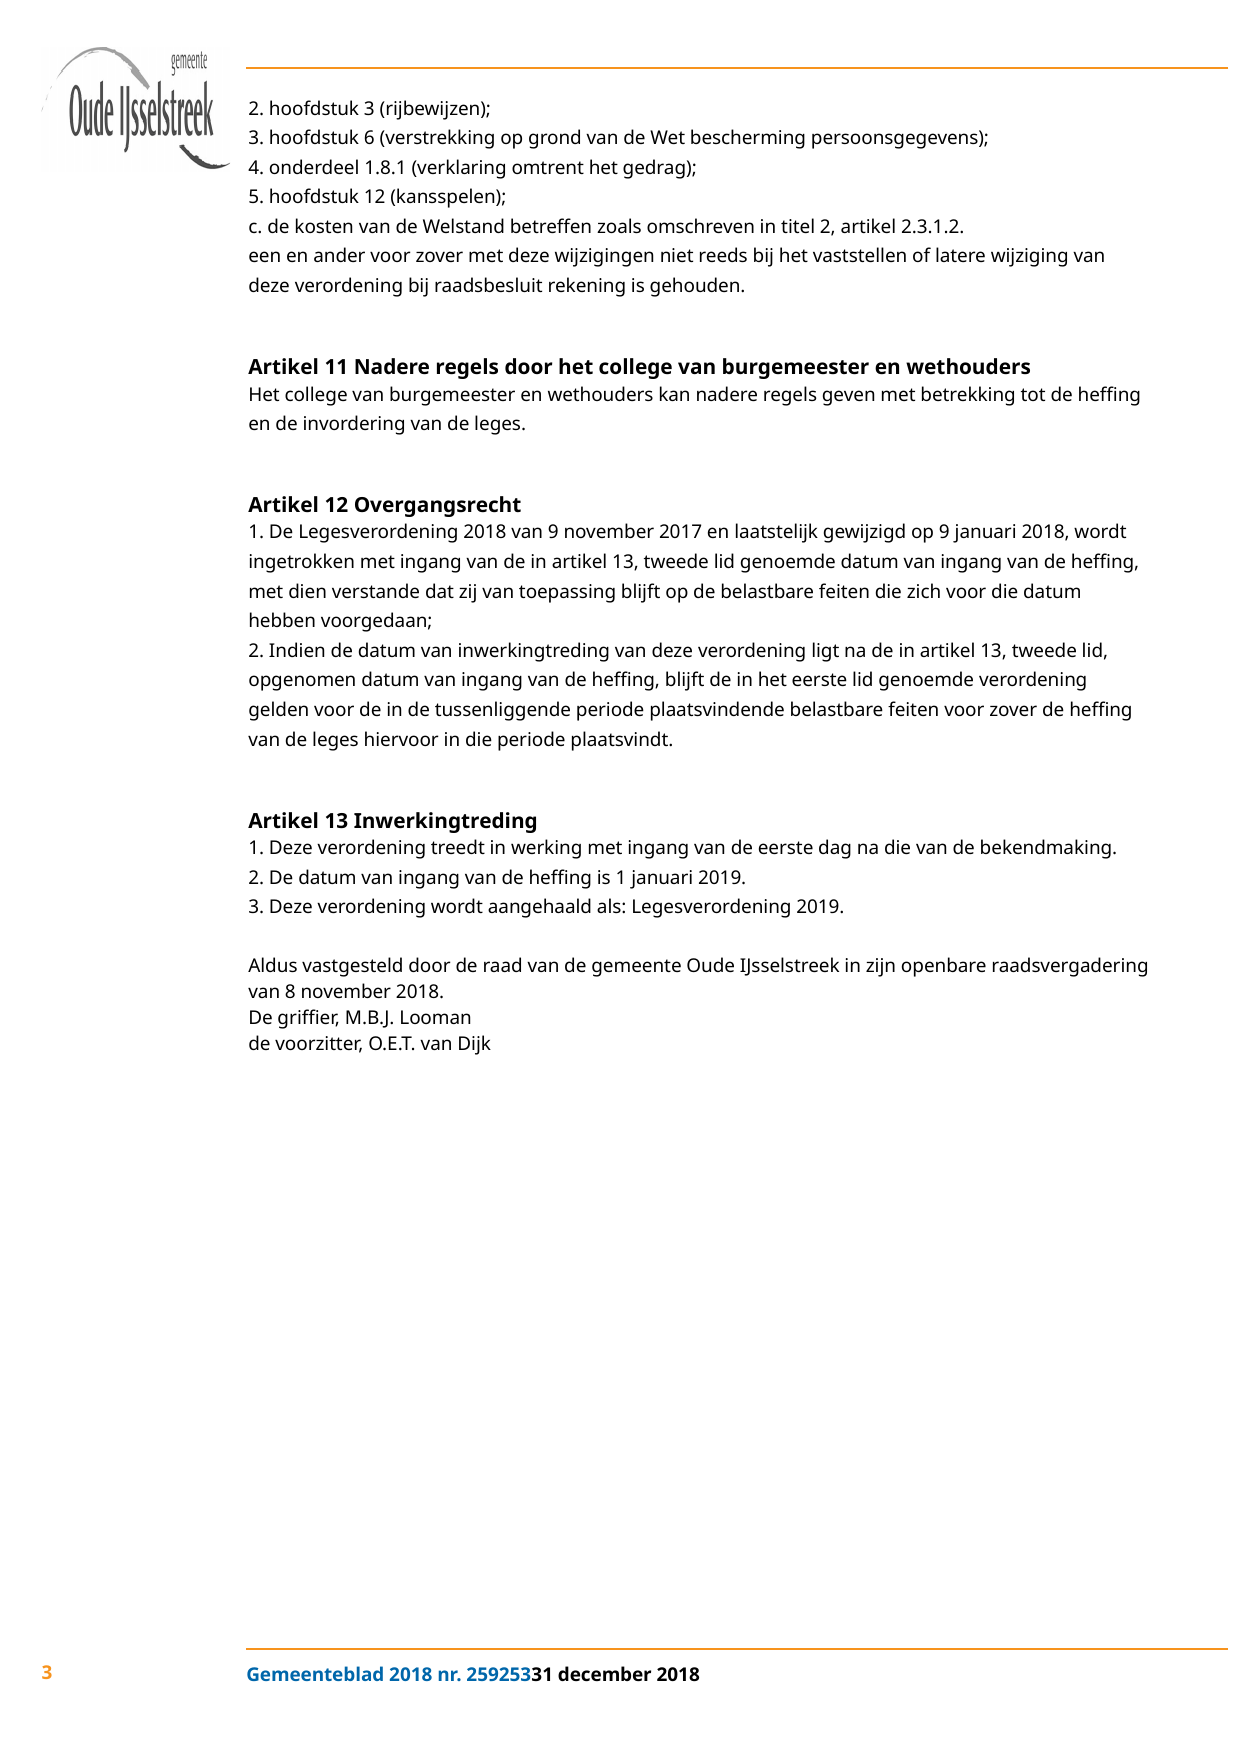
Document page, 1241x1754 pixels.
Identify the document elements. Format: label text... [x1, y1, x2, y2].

text Artikel 12 Overgangsrecht [248, 490, 1152, 519]
text 2. Indien de datum van inwerkingtreding van deze verordening ligt na de in artikel 13, tweede lid, opgenomen datum van ingang van de heffing, blijft de in het eerste lid genoemde verordening gelden voor de in de tussenliggende periode plaatsvindende belastbare feiten voor zover de heffing van de leges hiervoor in die periode plaatsvindt. [248, 637, 1152, 752]
text c. de kosten van de Welstand betreffen zoals omschreven in titel 2, artikel 2.3.1.2. [248, 213, 1152, 239]
text 2. De datum van ingang van de heffing is 1 januari 2019. [248, 864, 1152, 889]
text 3. hoofdstuk 6 (verstrekking op grond van de Wet bescherming persoonsgegevens); [248, 124, 1152, 150]
text Aldus vastgesteld door de raad van de gemeente Oude IJsselstreek in zijn openbare raadsvergadering van 8 november 2018. [248, 953, 1152, 1004]
text 4. onderdeel 1.8.1 (verklaring omtrent het gedrag); [248, 154, 1152, 180]
text Artikel 13 Inwerkingtreding [248, 806, 1152, 834]
text 1. Deze verordening treedt in werking met ingang van de eerste dag na die van de bekendmaking. [248, 834, 1152, 860]
text 1. De Legesverordening 2018 van 9 november 2017 en laatstelijk gewijzigd op 9 januari 2018, wordt ingetrokken met ingang van de in artikel 13, tweede lid genoemde datum van ingang van de heffing, met dien verstande dat zij van toepassing blijft op de belastbare feiten die zich voor die datum hebben voorgedaan; [248, 519, 1152, 633]
text 5. hoofdstuk 12 (kansspelen); [248, 183, 1152, 209]
text Het college van burgemeester en wethouders kan nadere regels geven met betrekking tot de heffing en de invordering van de leges. [248, 381, 1152, 436]
text 2. hoofdstuk 3 (rijbewijzen); [248, 95, 1152, 121]
text De griffier, M.B.J. Looman [248, 1004, 1152, 1030]
text een en ander voor zover met deze wijzigingen niet reeds bij het vaststellen of latere wijziging van deze verordening bij raadsbesluit rekening is gehouden. [248, 243, 1152, 298]
text Artikel 11 Nadere regels door het college van burgemeester en wethouders [248, 352, 1152, 381]
text 3. Deze verordening wordt aangehaald als: Legesverordening 2019. [248, 893, 1152, 919]
picture [41, 47, 231, 172]
text de voorzitter, O.E.T. van Dijk [248, 1030, 1152, 1056]
